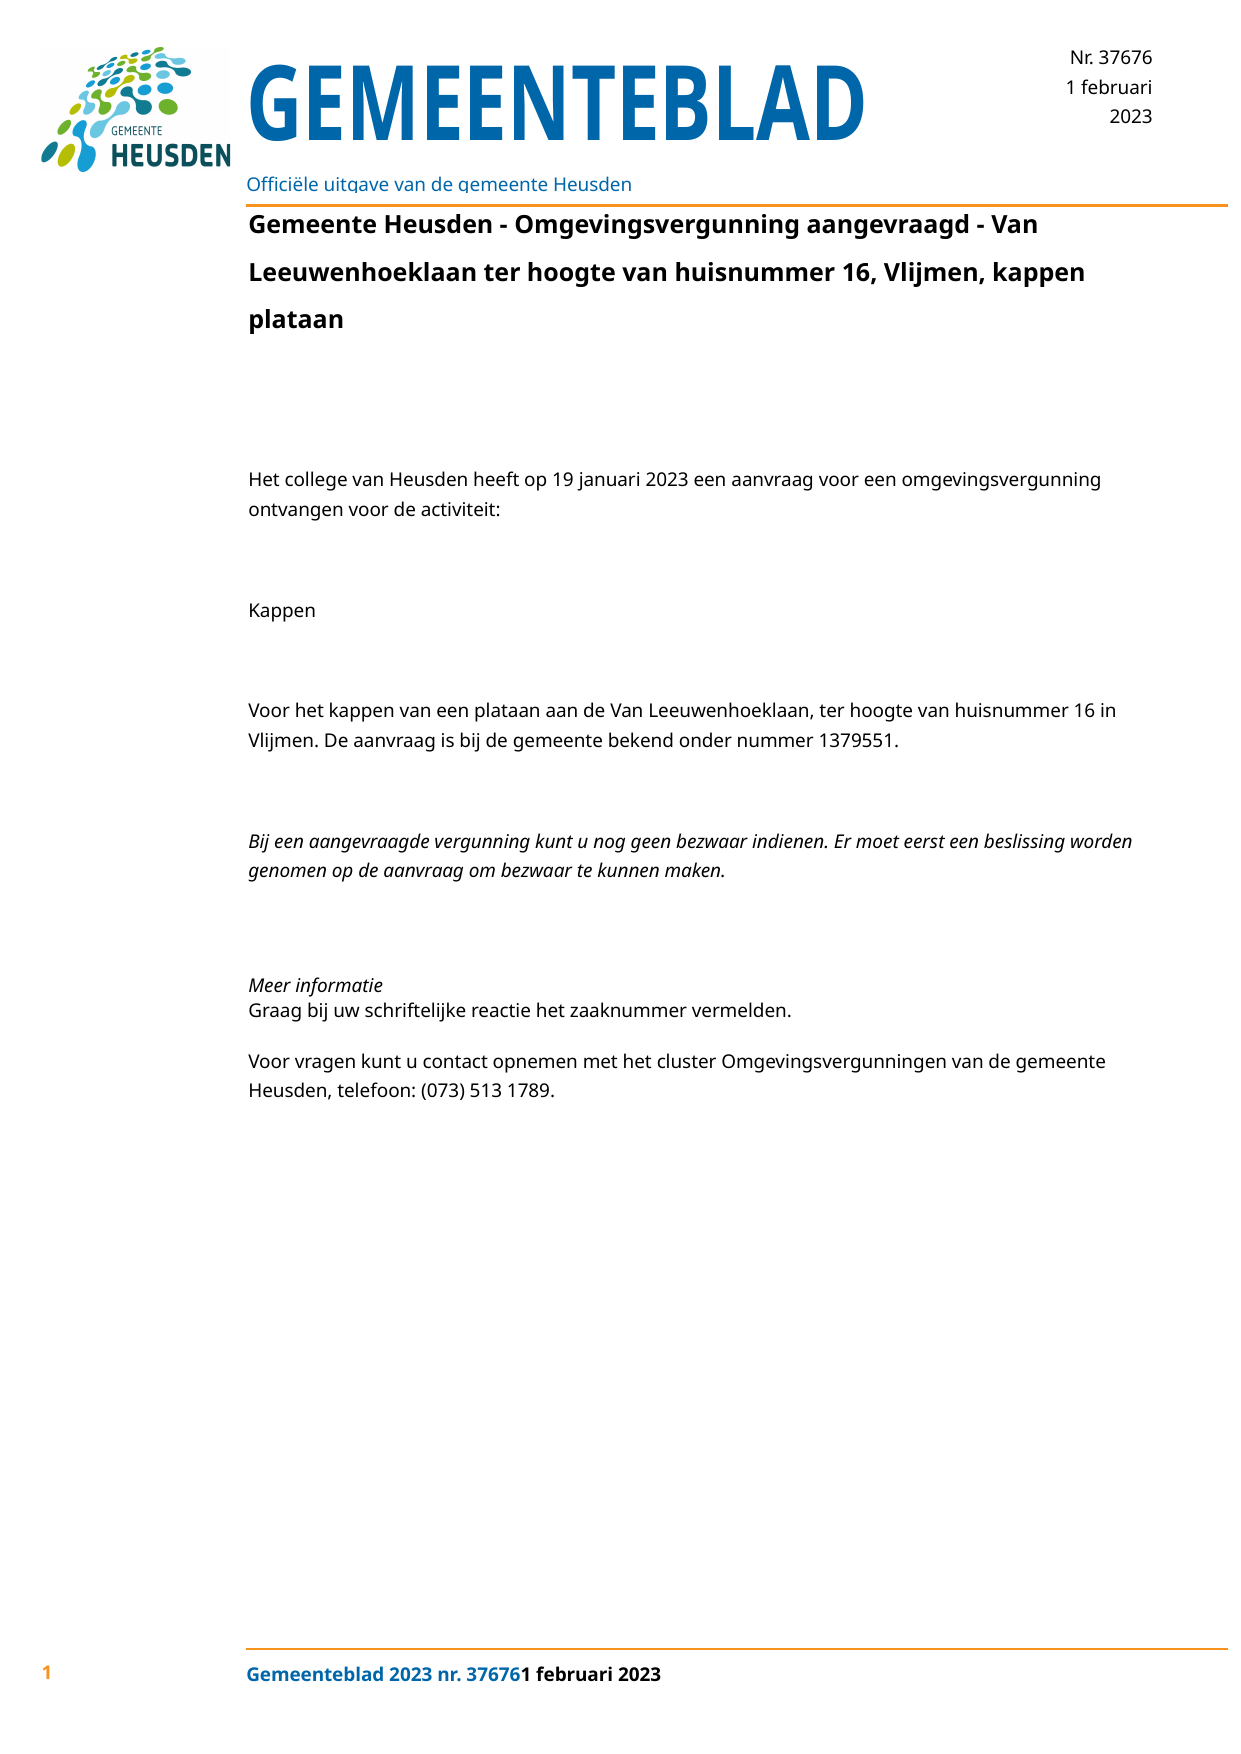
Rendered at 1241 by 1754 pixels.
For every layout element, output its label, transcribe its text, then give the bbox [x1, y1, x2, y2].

text Het college van Heusden heeft op 19 januari 2023 een aanvraag voor een omgevingsvergunning ontvangen voor de activiteit: [248, 466, 1152, 522]
text Voor vragen kunt u contact opnemen met het cluster Omgevingsvergunningen van de gemeente Heusden, telefoon: (073) 513 1789. [248, 1048, 1152, 1103]
picture [41, 47, 231, 172]
text Meer informatie [248, 972, 1152, 998]
text Gemeente Heusden - Omgevingsvergunning aangevraagd - Van Leeuwenhoeklaan ter hoogte van huisnummer 16, Vlijmen, kappen plataan [248, 207, 1152, 336]
text Voor het kappen van een plataan aan de Van Leeuwenhoeklaan, ter hoogte van huisnummer 16 in Vlijmen. De aanvraag is bij de gemeente bekend onder nummer 1379551. [248, 698, 1152, 753]
text Graag bij uw schriftelijke reactie het zaaknummer vermelden. [248, 998, 1152, 1023]
text Kappen [248, 597, 1152, 622]
text Bij een aangevraagde vergunning kunt u nog geen bezwaar indienen. Er moet eerst een beslissing worden genomen op de aanvraag om bezwaar te kunnen maken. [248, 828, 1152, 883]
